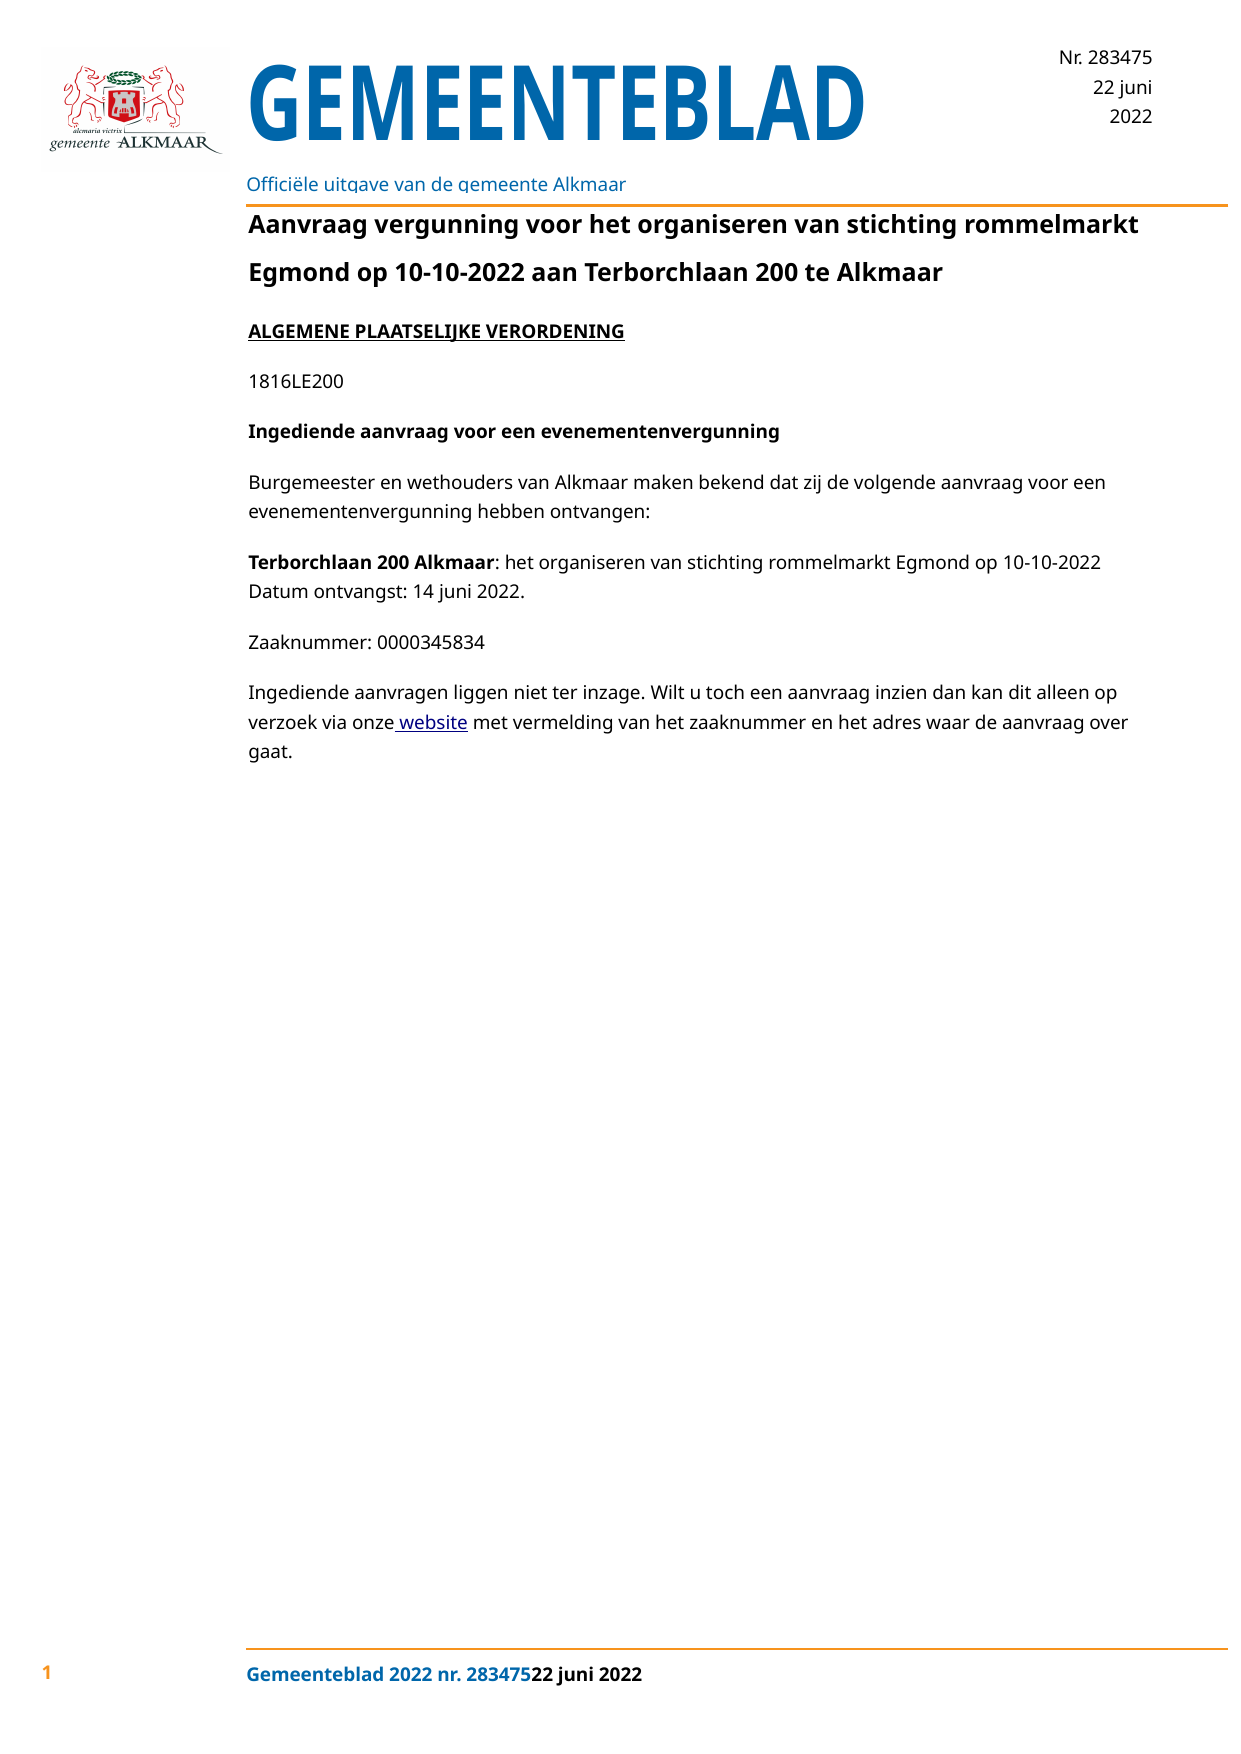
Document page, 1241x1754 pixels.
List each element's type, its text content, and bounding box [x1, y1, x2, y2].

text Terborchlaan 200 Alkmaar: het organiseren van stichting rommelmarkt Egmond op 10-10-2022 Datum ontvangst: 14 juni 2022. [248, 549, 1152, 604]
text Ingediende aanvragen liggen niet ter inzage. Wilt u toch een aanvraag inzien dan kan dit alleen op verzoek via onze website met vermelding van het zaaknummer en het adres waar de aanvraag over gaat. [248, 679, 1152, 764]
picture [41, 47, 231, 172]
text Ingediende aanvraag voor een evenementenvergunning [248, 419, 1152, 444]
text Zaaknummer: 0000345834 [248, 629, 1152, 655]
text ALGEMENE PLAATSELIJKE VERORDENING [248, 318, 1152, 344]
text Aanvraag vergunning voor het organiseren van stichting rommelmarkt Egmond op 10-10-2022 aan Terborchlaan 200 te Alkmaar [248, 207, 1152, 288]
text Burgemeester en wethouders van Alkmaar maken bekend dat zij de volgende aanvraag voor een evenementenvergunning hebben ontvangen: [248, 469, 1152, 524]
text 1816LE200 [248, 368, 1152, 394]
